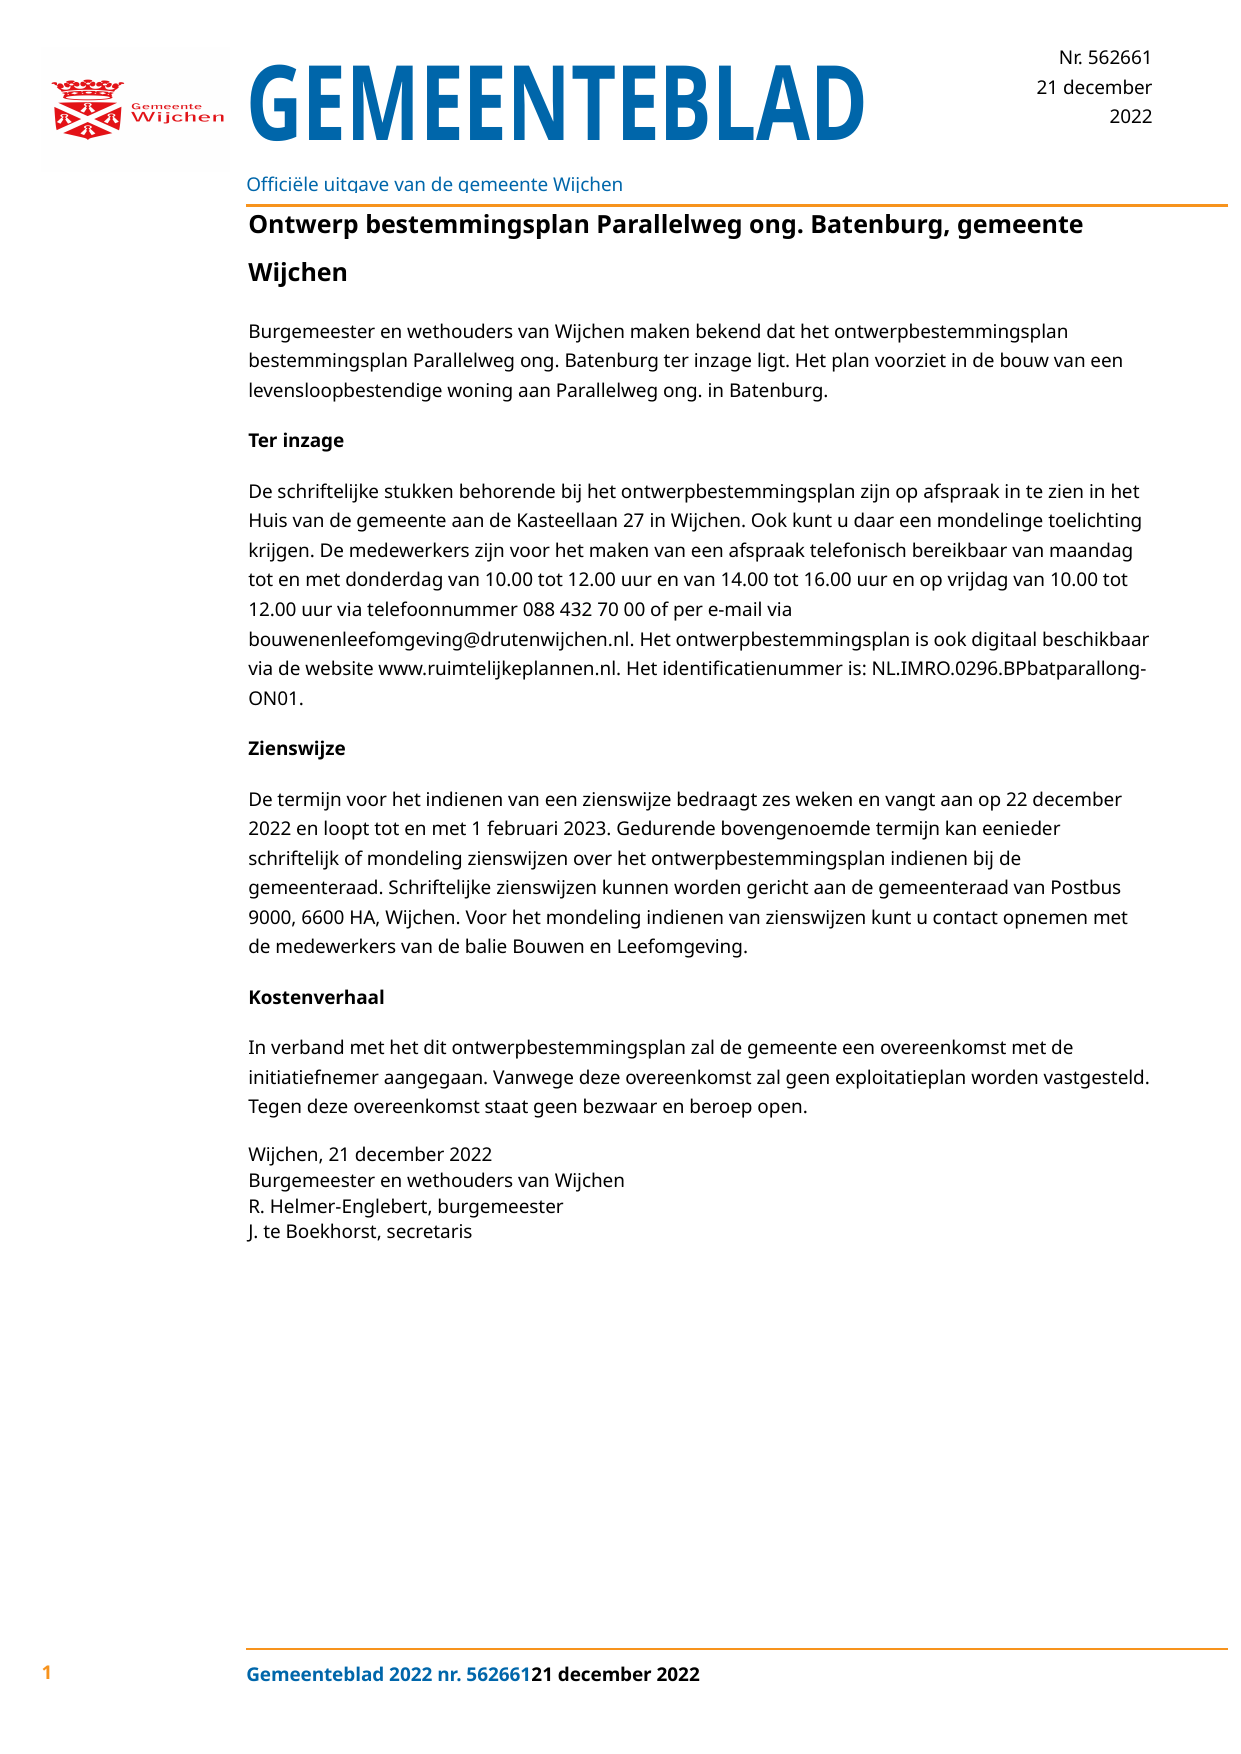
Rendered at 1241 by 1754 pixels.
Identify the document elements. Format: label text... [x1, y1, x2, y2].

text In verband met het dit ontwerpbestemmingsplan zal de gemeente een overeenkomst met de initiatiefnemer aangegaan. Vanwege deze overeenkomst zal geen exploitatieplan worden vastgesteld. Tegen deze overeenkomst staat geen bezwaar en beroep open. [248, 1034, 1152, 1119]
text Zienswijze [248, 735, 1152, 761]
text De schriftelijke stukken behorende bij het ontwerpbestemmingsplan zijn op afspraak in te zien in het Huis van de gemeente aan de Kasteellaan 27 in Wijchen. Ook kunt u daar een mondelinge toelichting krijgen. De medewerkers zijn voor het maken van een afspraak telefonisch bereikbaar van maandag tot en met donderdag van 10.00 tot 12.00 uur en van 14.00 tot 16.00 uur en op vrijdag van 10.00 tot 12.00 uur via telefoonnummer 088 432 70 00 of per e-mail via bouwenenleefomgeving@drutenwijchen.nl. Het ontwerpbestemmingsplan is ook digitaal beschikbaar via de website www.ruimtelijkeplannen.nl. Het identificatienummer is: NL.IMRO.0296.BPbatparallong-ON01. [248, 478, 1152, 711]
picture [41, 47, 231, 172]
text Burgemeester en wethouders van Wijchen maken bekend dat het ontwerpbestemmingsplan bestemmingsplan Parallelweg ong. Batenburg ter inzage ligt. Het plan voorziet in de bouw van een levensloopbestendige woning aan Parallelweg ong. in Batenburg. [248, 318, 1152, 403]
text Burgemeester en wethouders van Wijchen [248, 1167, 1152, 1193]
text De termijn voor het indienen van een zienswijze bedraagt zes weken en vangt aan op 22 december 2022 en loopt tot en met 1 februari 2023. Gedurende bovengenoemde termijn kan eenieder schriftelijk of mondeling zienswijzen over het ontwerpbestemmingsplan indienen bij de gemeenteraad. Schriftelijke zienswijzen kunnen worden gericht aan de gemeenteraad van Postbus 9000, 6600 HA, Wijchen. Voor het mondeling indienen van zienswijzen kunt u contact opnemen met de medewerkers van de balie Bouwen en Leefomgeving. [248, 786, 1152, 959]
text Kostenverhaal [248, 984, 1152, 1010]
text J. te Boekhorst, secretaris [248, 1219, 1152, 1244]
text Ter inzage [248, 427, 1152, 453]
text Wijchen, 21 december 2022 [248, 1142, 1152, 1167]
text R. Helmer-Englebert, burgemeester [248, 1193, 1152, 1219]
text Ontwerp bestemmingsplan Parallelweg ong. Batenburg, gemeente Wijchen [248, 207, 1152, 288]
